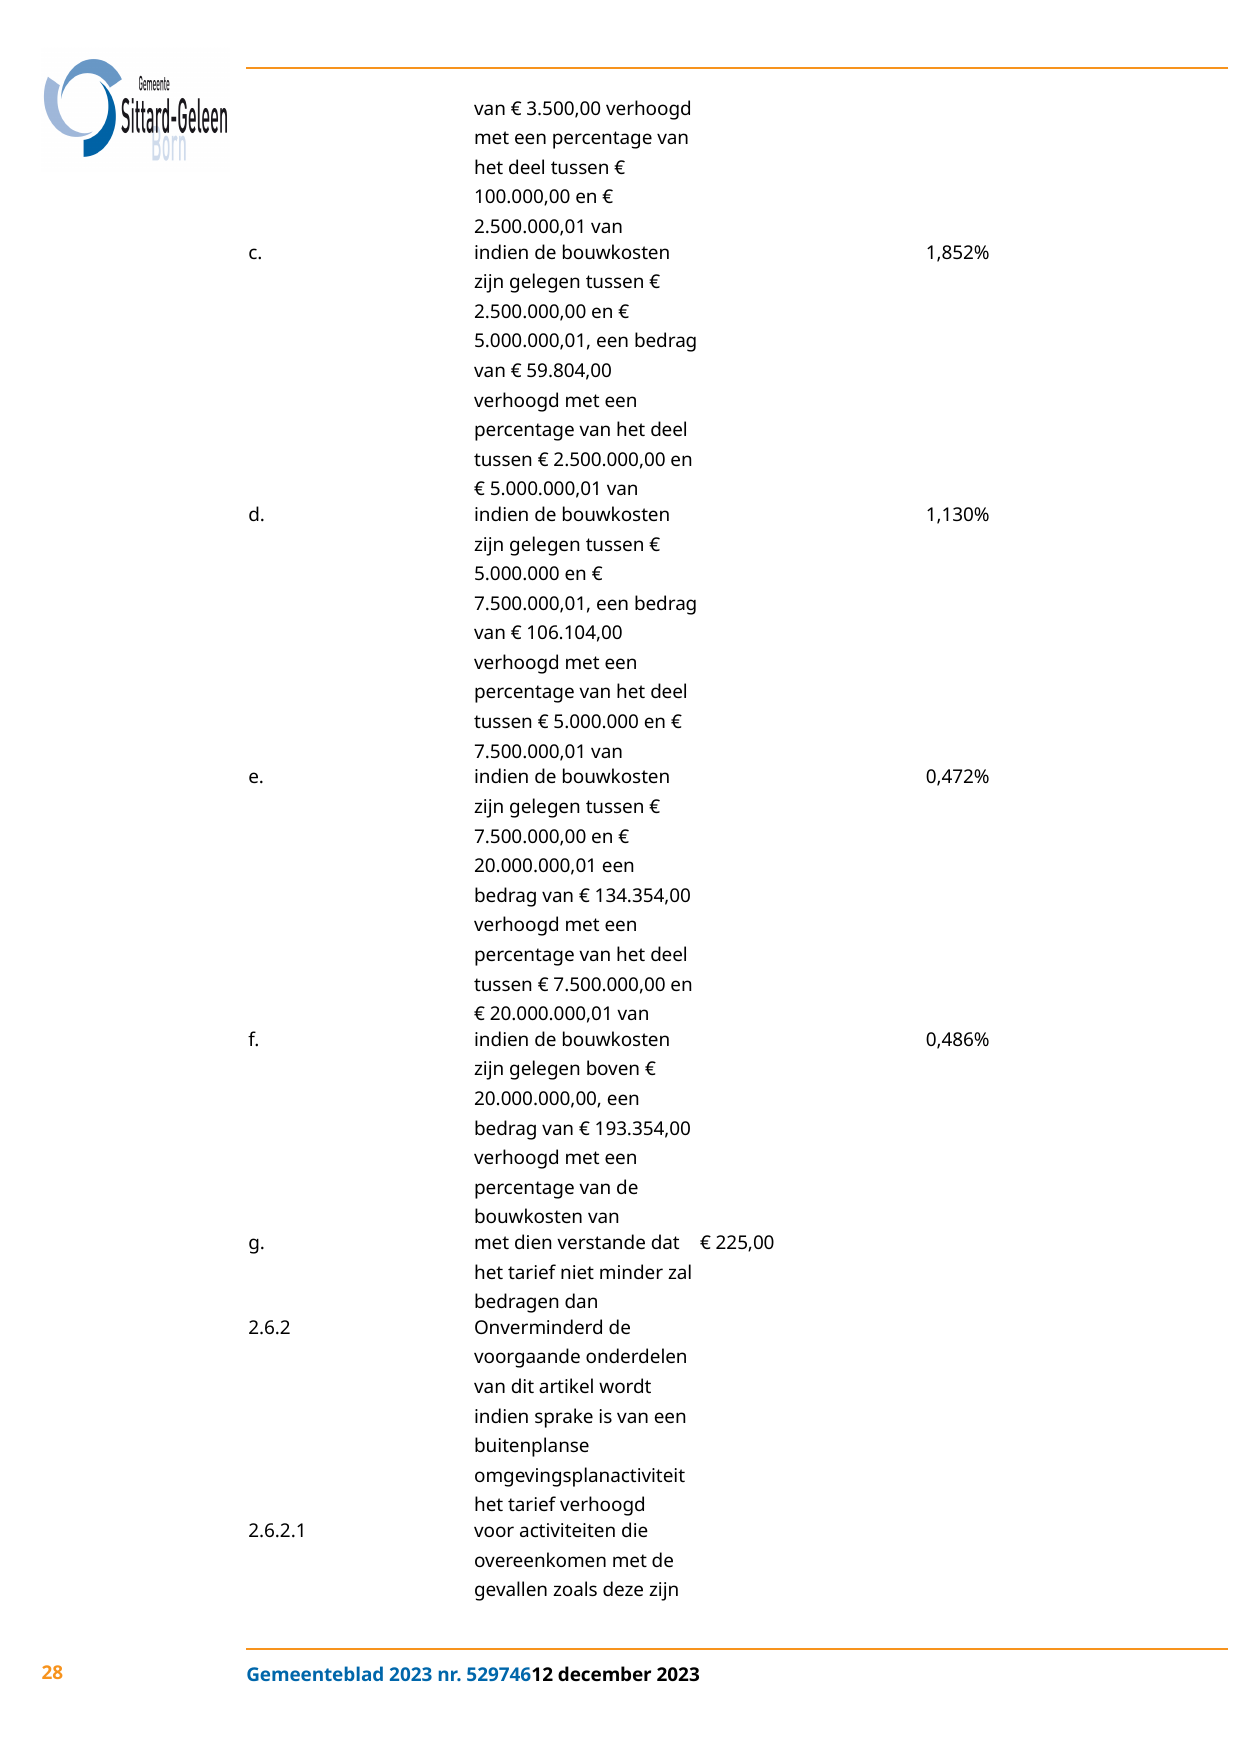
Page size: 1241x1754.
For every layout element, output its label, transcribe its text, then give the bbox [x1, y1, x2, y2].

table_cell indien de bouwkosten zijn gelegen boven € 20.000.000,00, een bedrag van € 193.354,00 verhoogd met een percentage van de bouwkosten van [474, 1026, 700, 1229]
table_cell 2.6.2.1 [248, 1518, 474, 1602]
table_cell [700, 95, 926, 239]
picture [41, 47, 231, 172]
table_cell 2.6.2 [248, 1314, 474, 1517]
table_cell indien de bouwkosten zijn gelegen tussen € 7.500.000,00 en € 20.000.000,01 een bedrag van € 134.354,00 verhoogd met een percentage van het deel tussen € 7.500.000,00 en € 20.000.000,01 van [474, 764, 700, 1026]
table_cell d. [248, 501, 474, 764]
table_cell Onverminderd de voorgaande onderdelen van dit artikel wordt indien sprake is van een buitenplanse omgevingsplanactiviteit het tarief verhoogd [474, 1314, 700, 1517]
table_cell [700, 1518, 926, 1602]
table_cell [926, 95, 1152, 239]
table_cell g. [248, 1229, 474, 1314]
table_cell [700, 764, 926, 1026]
table_cell [700, 501, 926, 764]
table_cell c. [248, 239, 474, 501]
table_cell 0,486% [926, 1026, 1152, 1229]
table_cell voor activiteiten die overeenkomen met de gevallen zoals deze zijn [474, 1518, 700, 1602]
table_cell 1,852% [926, 239, 1152, 501]
table_cell [248, 95, 474, 239]
table_cell [700, 239, 926, 501]
table_cell f. [248, 1026, 474, 1229]
table_cell € 225,00 [700, 1229, 926, 1314]
table_cell [700, 1026, 926, 1229]
table_cell met dien verstande dat het tarief niet minder zal bedragen dan [474, 1229, 700, 1314]
table_cell e. [248, 764, 474, 1026]
table_cell 0,472% [926, 764, 1152, 1026]
table_cell [700, 1314, 926, 1517]
table_cell indien de bouwkosten zijn gelegen tussen € 5.000.000 en € 7.500.000,01, een bedrag van € 106.104,00 verhoogd met een percentage van het deel tussen € 5.000.000 en € 7.500.000,01 van [474, 501, 700, 764]
table_cell [926, 1229, 1152, 1314]
table_cell van € 3.500,00 verhoogd met een percentage van het deel tussen € 100.000,00 en € 2.500.000,01 van [474, 95, 700, 239]
table_cell [926, 1314, 1152, 1517]
table_cell [926, 1518, 1152, 1602]
table_cell indien de bouwkosten zijn gelegen tussen € 2.500.000,00 en € 5.000.000,01, een bedrag van € 59.804,00 verhoogd met een percentage van het deel tussen € 2.500.000,00 en € 5.000.000,01 van [474, 239, 700, 501]
table_cell 1,130% [926, 501, 1152, 764]
